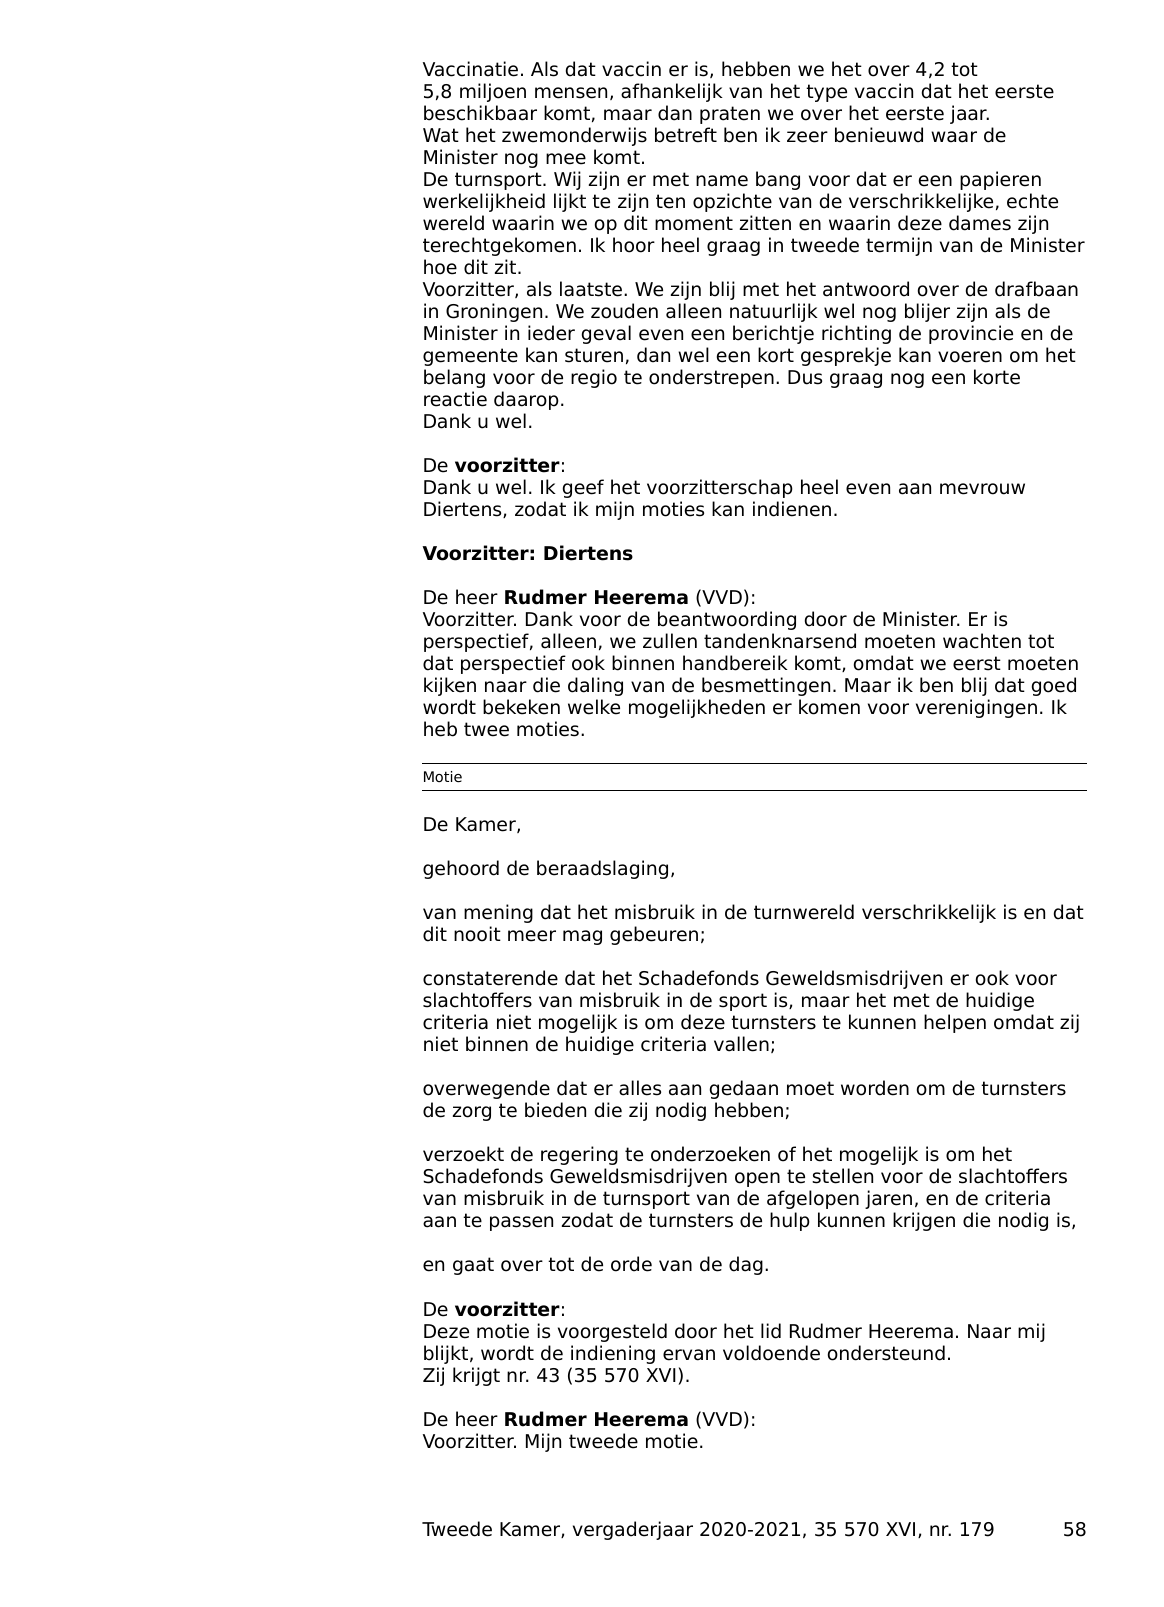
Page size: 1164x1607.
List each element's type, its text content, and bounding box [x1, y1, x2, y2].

text Vaccinatie. Als dat vaccin er is, hebben we het over 4,2 tot 5,8 miljoen mensen, afhankelijk van het type vaccin dat het eerste beschikbaar komt, maar dan praten we over het eerste jaar. [422, 59, 1087, 125]
text en gaat over tot de orde van de dag. [422, 1254, 1087, 1276]
text Deze motie is voorgesteld door het lid Rudmer Heerema. Naar mij blijkt, wordt de indiening ervan voldoende ondersteund. [422, 1321, 1087, 1364]
text Voorzitter. Mijn tweede motie. [422, 1431, 1087, 1453]
text Voorzitter, als laatste. We zijn blij met het antwoord over de drafbaan in Groningen. We zouden alleen natuurlijk wel nog blijer zijn als de Minister in ieder geval even een berichtje richting de provincie en de gemeente kan sturen, dan wel een kort gesprekje kan voeren om het belang voor de regio te onderstrepen. Dus graag nog een korte reactie daarop. [422, 279, 1087, 411]
text De Kamer, [422, 813, 1087, 836]
text verzoekt de regering te onderzoeken of het mogelijk is om het Schadefonds Geweldsmisdrijven open te stellen voor de slachtoffers van misbruik in de turnsport van de afgelopen jaren, en de criteria aan te passen zodat de turnsters de hulp kunnen krijgen die nodig is, [422, 1144, 1087, 1232]
text van mening dat het misbruik in de turnwereld verschrikkelijk is en dat dit nooit meer mag gebeuren; [422, 902, 1087, 946]
text Voorzitter. Dank voor de beantwoording door de Minister. Er is perspectief, alleen, we zullen tandenknarsend moeten wachten tot dat perspectief ook binnen handbereik komt, omdat we eerst moeten kijken naar die daling van de besmettingen. Maar ik ben blij dat goed wordt bekeken welke mogelijkheden er komen voor verenigingen. Ik heb twee moties. [422, 609, 1087, 741]
text Zij krijgt nr. 43 (35 570 XVI). [422, 1364, 1087, 1386]
text constaterende dat het Schadefonds Geweldsmisdrijven er ook voor slachtoffers van misbruik in de sport is, maar het met de huidige criteria niet mogelijk is om deze turnsters te kunnen helpen omdat zij niet binnen de huidige criteria vallen; [422, 968, 1087, 1056]
text Dank u wel. [422, 411, 1087, 433]
text De voorzitter: [422, 1298, 1087, 1321]
text De heer Rudmer Heerema (VVD): [422, 1409, 1087, 1431]
text overwegende dat er alles aan gedaan moet worden om de turnsters de zorg te bieden die zij nodig hebben; [422, 1078, 1087, 1122]
text Wat het zwemonderwijs betreft ben ik zeer benieuwd waar de Minister nog mee komt. [422, 125, 1087, 169]
text Dank u wel. Ik geef het voorzitterschap heel even aan mevrouw Diertens, zodat ik mijn moties kan indienen. [422, 477, 1087, 521]
text gehoord de beraadslaging, [422, 858, 1087, 880]
text De turnsport. Wij zijn er met name bang voor dat er een papieren werkelijkheid lijkt te zijn ten opzichte van de verschrikkelijke, echte wereld waarin we op dit moment zitten en waarin deze dames zijn terechtgekomen. Ik hoor heel graag in tweede termijn van de Minister hoe dit zit. [422, 169, 1087, 279]
table_header Motie [422, 764, 1087, 790]
text De voorzitter: [422, 455, 1087, 477]
subtitle Voorzitter: Diertens [422, 543, 1087, 565]
text De heer Rudmer Heerema (VVD): [422, 587, 1087, 609]
